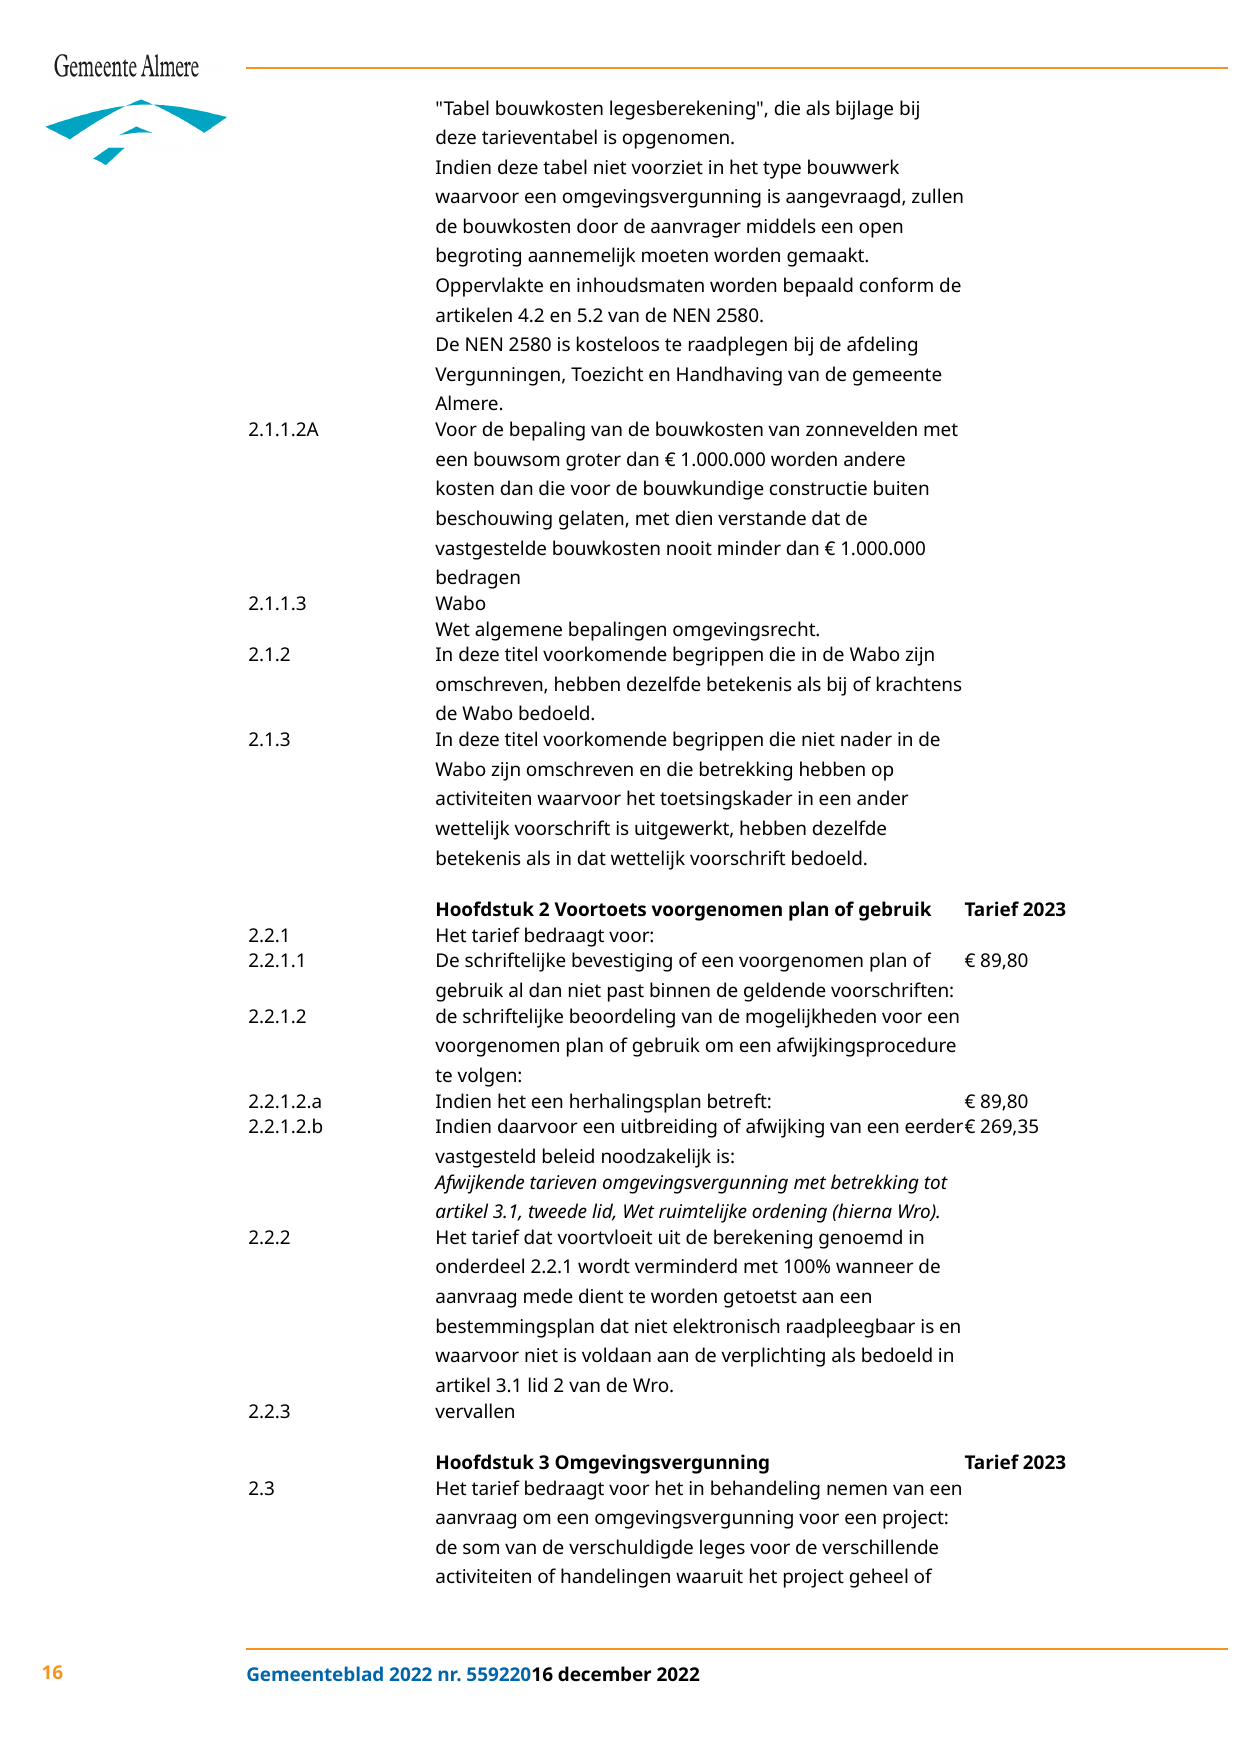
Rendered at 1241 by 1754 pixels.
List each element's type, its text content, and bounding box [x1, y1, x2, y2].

table_cell [964, 922, 1152, 948]
table_cell [964, 1398, 1152, 1423]
table_cell [248, 1169, 435, 1224]
table_cell Tarief 2023 [964, 896, 1152, 922]
table_cell 2.1.1.2A [248, 416, 435, 590]
table_cell 2.1.2 [248, 641, 435, 726]
table_cell [964, 1169, 1152, 1224]
table_cell Hoofdstuk 2 Voortoets voorgenomen plan of gebruik [435, 896, 964, 922]
table_cell de schriftelijke beoordeling van de mogelijkheden voor een voorgenomen plan of gebruik om een afwijkingsprocedure te volgen: [435, 1003, 964, 1088]
table_cell Het tarief bedraagt voor: [435, 922, 964, 948]
table_cell [435, 870, 964, 896]
table_cell [248, 1449, 435, 1475]
table_cell 2.2.2 [248, 1224, 435, 1398]
table_cell [964, 641, 1152, 726]
table_cell [964, 870, 1152, 896]
table_cell € 89,80 [964, 1088, 1152, 1113]
table_cell 2.2.1.2.b [248, 1114, 435, 1169]
table_cell 2.1.3 [248, 726, 435, 870]
table_cell "Tabel bouwkosten legesberekening", die als bijlage bij deze tarieventabel is opgenomen. Indien deze tabel niet voorziet in het type bouwwerk waarvoor een omgevingsvergunning is aangevraagd, zullen de bouwkosten door de aanvrager middels een open begroting aannemelijk moeten worden gemaakt. Oppervlakte en inhoudsmaten worden bepaald conform de artikelen 4.2 en 5.2 van de NEN 2580. De NEN 2580 is kosteloos te raadplegen bij de afdeling Vergunningen, Toezicht en Handhaving van de gemeente Almere. [435, 95, 964, 416]
table_cell [964, 1424, 1152, 1449]
table_cell [248, 1424, 435, 1449]
table_cell [248, 616, 435, 641]
table_cell In deze titel voorkomende begrippen die in de Wabo zijn omschreven, hebben dezelfde betekenis als bij of krachtens de Wabo bedoeld. [435, 641, 964, 726]
table_cell [248, 870, 435, 896]
table_cell [964, 95, 1152, 416]
table_cell 2.1.1.3 [248, 590, 435, 616]
table_cell Hoofdstuk 3 Omgevingsvergunning [435, 1449, 964, 1475]
table_cell [964, 590, 1152, 616]
table_cell vervallen [435, 1398, 964, 1423]
table_cell 2.2.1.2.a [248, 1088, 435, 1113]
table_cell 2.2.1 [248, 922, 435, 948]
table_cell Indien het een herhalingsplan betreft: [435, 1088, 964, 1113]
table_cell 2.2.3 [248, 1398, 435, 1423]
table_cell [248, 95, 435, 416]
table_cell 2.2.1.1 [248, 948, 435, 1003]
table_cell € 269,35 [964, 1114, 1152, 1169]
table_cell Afwijkende tarieven omgevingsvergunning met betrekking tot artikel 3.1, tweede lid, Wet ruimtelijke ordening (hierna Wro). [435, 1169, 964, 1224]
table_cell [964, 1475, 1152, 1589]
table_cell [964, 1003, 1152, 1088]
table_cell Wabo [435, 590, 964, 616]
table_cell Wet algemene bepalingen omgevingsrecht. [435, 616, 964, 641]
table_cell [964, 616, 1152, 641]
table_cell Tarief 2023 [964, 1449, 1152, 1475]
table_cell [964, 726, 1152, 870]
table_cell [964, 416, 1152, 590]
table_cell 2.3 [248, 1475, 435, 1589]
table_cell Het tarief bedraagt voor het in behandeling nemen van een aanvraag om een omgevingsvergunning voor een project: de som van de verschuldigde leges voor de verschillende activiteiten of handelingen waaruit het project geheel of [435, 1475, 964, 1589]
table_cell € 89,80 [964, 948, 1152, 1003]
table_cell [248, 896, 435, 922]
table_cell Voor de bepaling van de bouwkosten van zonnevelden met een bouwsom groter dan € 1.000.000 worden andere kosten dan die voor de bouwkundige constructie buiten beschouwing gelaten, met dien verstande dat de vastgestelde bouwkosten nooit minder dan € 1.000.000 bedragen [435, 416, 964, 590]
table_cell Het tarief dat voortvloeit uit de berekening genoemd in onderdeel 2.2.1 wordt verminderd met 100% wanneer de aanvraag mede dient te worden getoetst aan een bestemmingsplan dat niet elektronisch raadpleegbaar is en waarvoor niet is voldaan aan de verplichting als bedoeld in artikel 3.1 lid 2 van de Wro. [435, 1224, 964, 1398]
table_cell [964, 1224, 1152, 1398]
table_cell [435, 1424, 964, 1449]
table_cell In deze titel voorkomende begrippen die niet nader in de Wabo zijn omschreven en die betrekking hebben op activiteiten waarvoor het toetsingskader in een ander wettelijk voorschrift is uitgewerkt, hebben dezelfde betekenis als in dat wettelijk voorschrift bedoeld. [435, 726, 964, 870]
table_cell 2.2.1.2 [248, 1003, 435, 1088]
table_cell Indien daarvoor een uitbreiding of afwijking van een eerder vastgesteld beleid noodzakelijk is: [435, 1114, 964, 1169]
picture [41, 47, 231, 172]
table_cell De schriftelijke bevestiging of een voorgenomen plan of gebruik al dan niet past binnen de geldende voorschriften: [435, 948, 964, 1003]
